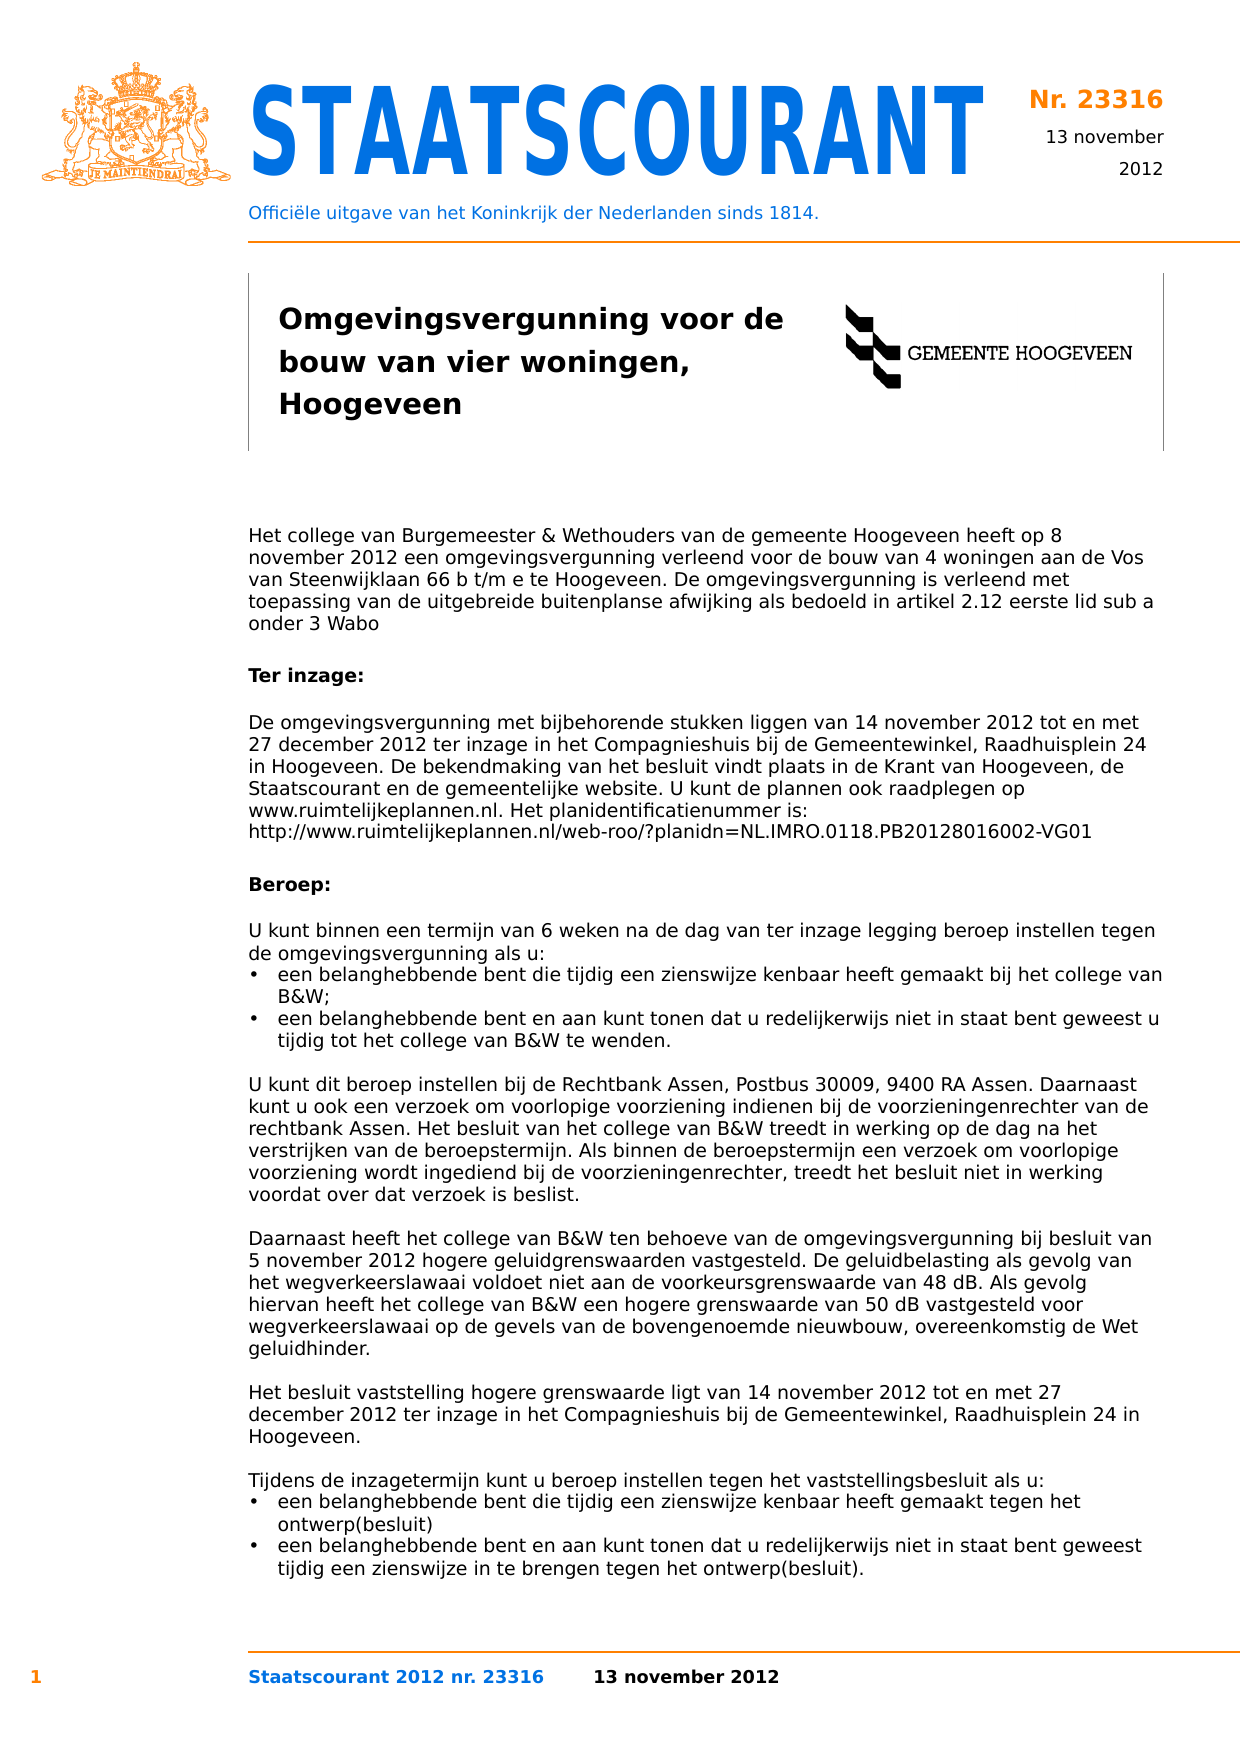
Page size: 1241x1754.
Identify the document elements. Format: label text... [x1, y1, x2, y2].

subtitle Omgevingsvergunning voor de bouw van vier woningen, Hoogeveen [249, 273, 1163, 451]
table_header Nr. 23316 [998, 62, 1240, 121]
picture [844, 302, 1134, 391]
table_cell 2012 [998, 153, 1240, 203]
text • een belanghebbende bent die tijdig een zienswijze kenbaar heeft gemaakt tegen het ontwerp(besluit) [248, 1491, 1163, 1535]
text • een belanghebbende bent die tijdig een zienswijze kenbaar heeft gemaakt bij het college van B&W; [248, 964, 1163, 1008]
text Het besluit vaststelling hogere grenswaarde ligt van 14 november 2012 tot en met 27 december 2012 ter inzage in het Compagnieshuis bij de Gemeentewinkel, Raadhuisplein 24 in Hoogeveen. [248, 1382, 1163, 1448]
subtitle Ter inzage: [248, 664, 1163, 687]
table_cell Officiële uitgave van het Koninkrijk der Nederlanden sinds 1814. [248, 203, 1240, 241]
text • een belanghebbende bent en aan kunt tonen dat u redelijkerwijs niet in staat bent geweest u tijdig tot het college van B&W te wenden. [248, 1008, 1163, 1052]
text Daarnaast heeft het college van B&W ten behoeve van de omgevingsvergunning bij besluit van 5 november 2012 hogere geluidgrenswaarden vastgesteld. De geluidbelasting als gevolg van het wegverkeerslawaai voldoet niet aan de voorkeursgrenswaarde van 48 dB. Als gevolg hiervan heeft het college van B&W een hogere grenswaarde van 50 dB vastgesteld voor wegverkeerslawaai op de gevels van de bovengenoemde nieuwbouw, overeenkomstig de Wet geluidhinder. [248, 1228, 1163, 1360]
table_cell 13 november [998, 121, 1240, 153]
subtitle Beroep: [248, 873, 1163, 895]
table_header [25, 62, 248, 241]
text U kunt binnen een termijn van 6 weken na de dag van ter inzage legging beroep instellen tegen de omgevingsvergunning als u: [248, 920, 1163, 964]
text • een belanghebbende bent en aan kunt tonen dat u redelijkerwijs niet in staat bent geweest tijdig een zienswijze in te brengen tegen het ontwerp(besluit). [248, 1535, 1163, 1579]
table_header STAATSCOURANT [248, 62, 998, 203]
picture [41, 62, 231, 186]
text Tijdens de inzagetermijn kunt u beroep instellen tegen het vaststellingsbesluit als u: [248, 1469, 1163, 1491]
text Het college van Burgemeester & Wethouders van de gemeente Hoogeveen heeft op 8 november 2012 een omgevingsvergunning verleend voor de bouw van 4 woningen aan de Vos van Steenwijklaan 66 b t/m e te Hoogeveen. De omgevingsvergunning is verleend met toepassing van de uitgebreide buitenplanse afwijking als bedoeld in artikel 2.12 eerste lid sub a onder 3 Wabo [248, 525, 1163, 634]
text U kunt dit beroep instellen bij de Rechtbank Assen, Postbus 30009, 9400 RA Assen. Daarnaast kunt u ook een verzoek om voorlopige voorziening indienen bij de voorzieningenrechter van de rechtbank Assen. Het besluit van het college van B&W treedt in werking op de dag na het verstrijken van de beroepstermijn. Als binnen de beroepstermijn een verzoek om voorlopige voorziening wordt ingediend bij de voorzieningenrechter, treedt het besluit niet in werking voordat over dat verzoek is beslist. [248, 1074, 1163, 1206]
text De omgevingsvergunning met bijbehorende stukken liggen van 14 november 2012 tot en met 27 december 2012 ter inzage in het Compagnieshuis bij de Gemeentewinkel, Raadhuisplein 24 in Hoogeveen. De bekendmaking van het besluit vindt plaats in de Krant van Hoogeveen, de Staatscourant en de gemeentelijke website. U kunt de plannen ook raadplegen op www.ruimtelijkeplannen.nl. Het planidentificatienummer is: http://www.ruimtelijkeplannen.nl/web-roo/?planidn=NL.IMRO.0118.PB20128016002-VG01 [248, 712, 1163, 843]
